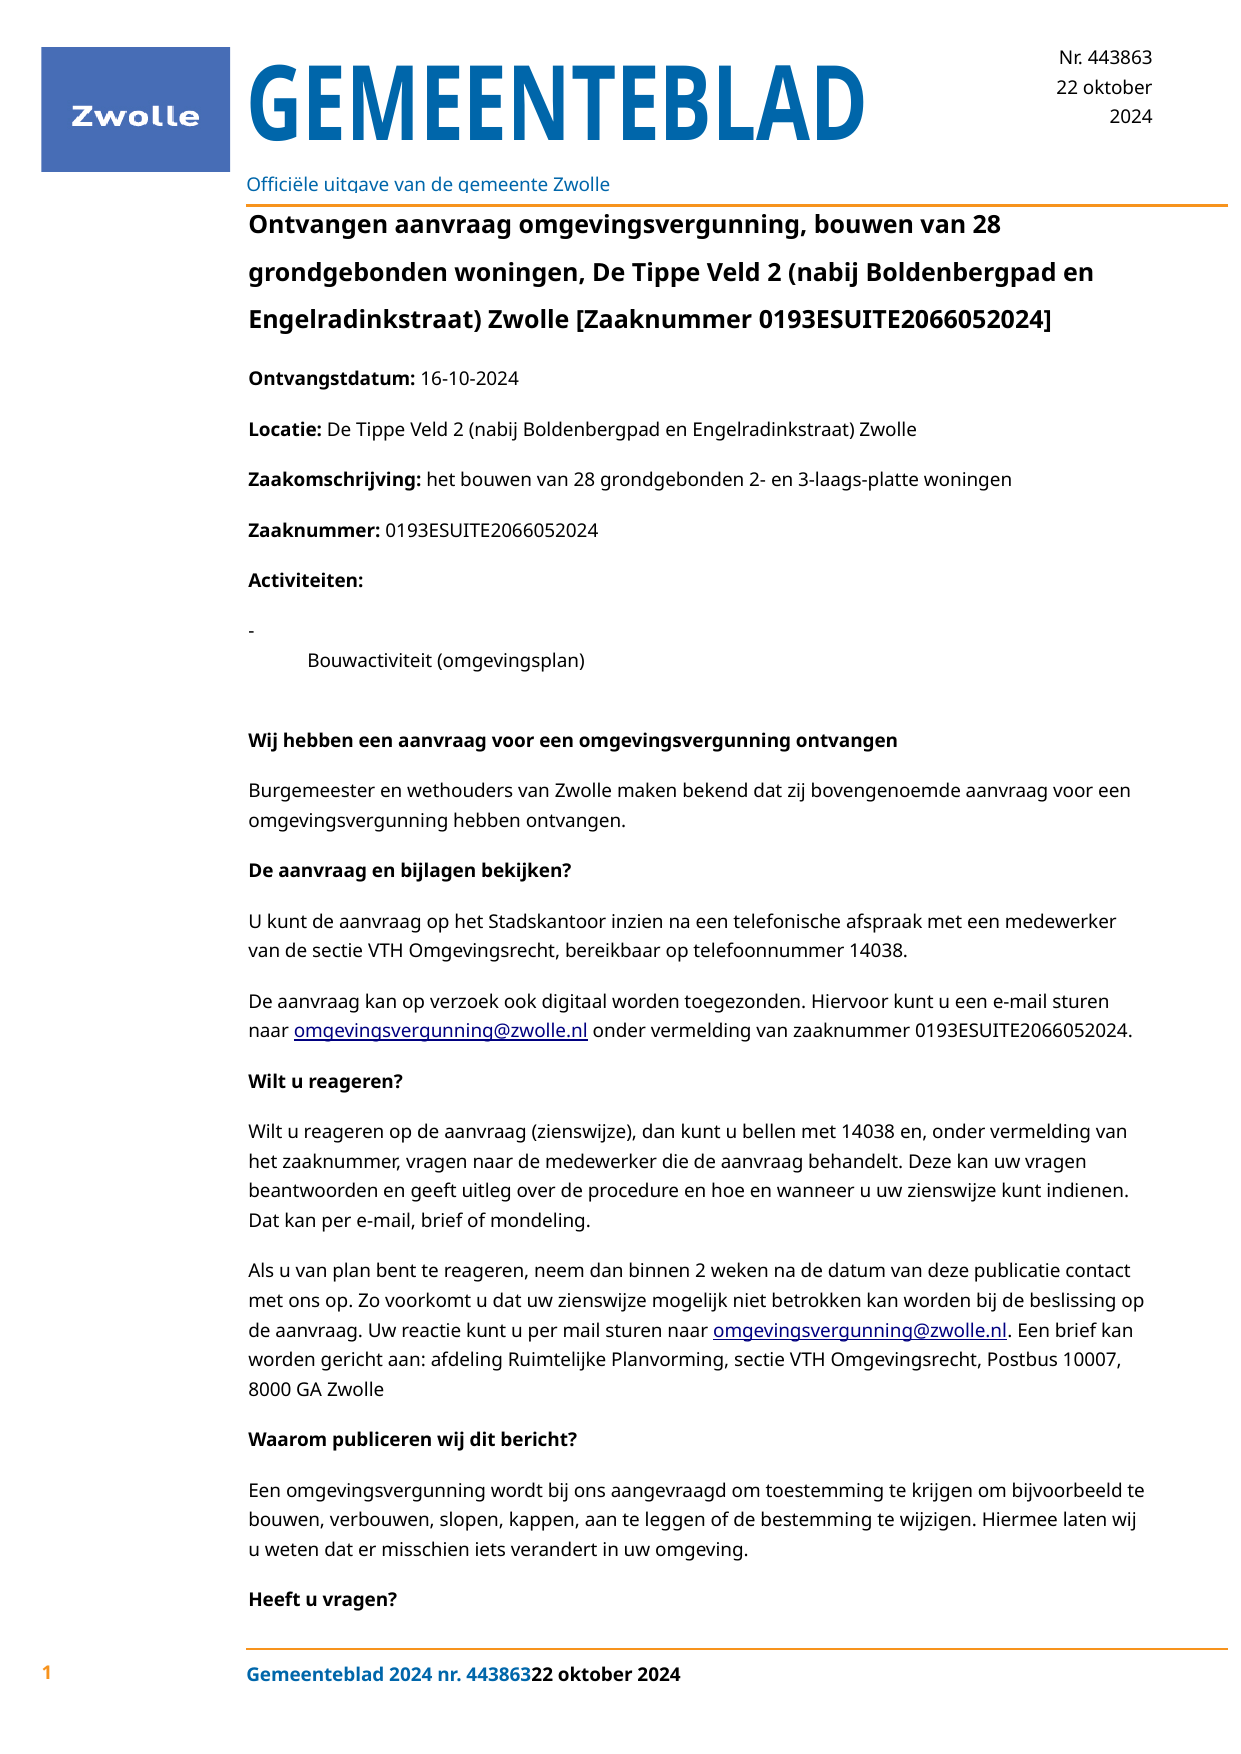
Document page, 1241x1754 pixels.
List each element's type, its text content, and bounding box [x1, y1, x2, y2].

text Zaaknummer: 0193ESUITE2066052024 [248, 517, 1152, 542]
text Ontvangstdatum: 16-10-2024 [248, 366, 1152, 391]
text Locatie: De Tippe Veld 2 (nabij Boldenbergpad en Engelradinkstraat) Zwolle [248, 416, 1152, 442]
text Wilt u reageren op de aanvraag (zienswijze), dan kunt u bellen met 14038 en, onder vermelding van het zaaknummer, vragen naar de medewerker die de aanvraag behandelt. Deze kan uw vragen beantwoorden en geeft uitleg over de procedure en hoe en wanneer u uw zienswijze kunt indienen. Dat kan per e-mail, brief of mondeling. [248, 1118, 1152, 1233]
text Als u van plan bent te reageren, neem dan binnen 2 weken na de datum van deze publicatie contact met ons op. Zo voorkomt u dat uw zienswijze mogelijk niet betrokken kan worden bij de beslissing op de aanvraag. Uw reactie kunt u per mail sturen naar omgevingsvergunning@zwolle.nl. Een brief kan worden gericht aan: afdeling Ruimtelijke Planvorming, sectie VTH Omgevingsrecht, Postbus 10007, 8000 GA Zwolle [248, 1258, 1152, 1402]
text De aanvraag kan op verzoek ook digitaal worden toegezonden. Hiervoor kunt u een e-mail sturen naar omgevingsvergunning@zwolle.nl onder vermelding van zaaknummer 0193ESUITE2066052024. [248, 988, 1152, 1043]
list Bouwactiviteit (omgevingsplan) [248, 647, 1152, 673]
text De aanvraag en bijlagen bekijken? [248, 858, 1152, 883]
text Ontvangen aanvraag omgevingsvergunning, bouwen van 28 grondgebonden woningen, De Tippe Veld 2 (nabij Boldenbergpad en Engelradinkstraat) Zwolle [Zaaknummer 0193ESUITE2066052024] [248, 207, 1152, 336]
picture [41, 47, 231, 172]
text Wilt u reageren? [248, 1068, 1152, 1094]
text Waarom publiceren wij dit bericht? [248, 1426, 1152, 1452]
text Activiteiten: [248, 567, 1152, 593]
text U kunt de aanvraag op het Stadskantoor inzien na een telefonische afspraak met een medewerker van de sectie VTH Omgevingsrecht, bereikbaar op telefoonnummer 14038. [248, 908, 1152, 963]
text Een omgevingsvergunning wordt bij ons aangevraagd om toestemming te krijgen om bijvoorbeeld te bouwen, verbouwen, slopen, kappen, aan te leggen of de bestemming te wijzigen. Hiermee laten wij u weten dat er misschien iets verandert in uw omgeving. [248, 1477, 1152, 1562]
text Heeft u vragen? [248, 1586, 1152, 1612]
text Wij hebben een aanvraag voor een omgevingsvergunning ontvangen [248, 727, 1152, 753]
text Burgemeester en wethouders van Zwolle maken bekend dat zij bovengenoemde aanvraag voor een omgevingsvergunning hebben ontvangen. [248, 778, 1152, 833]
text Zaakomschrijving: het bouwen van 28 grondgebonden 2- en 3-laags-platte woningen [248, 466, 1152, 492]
